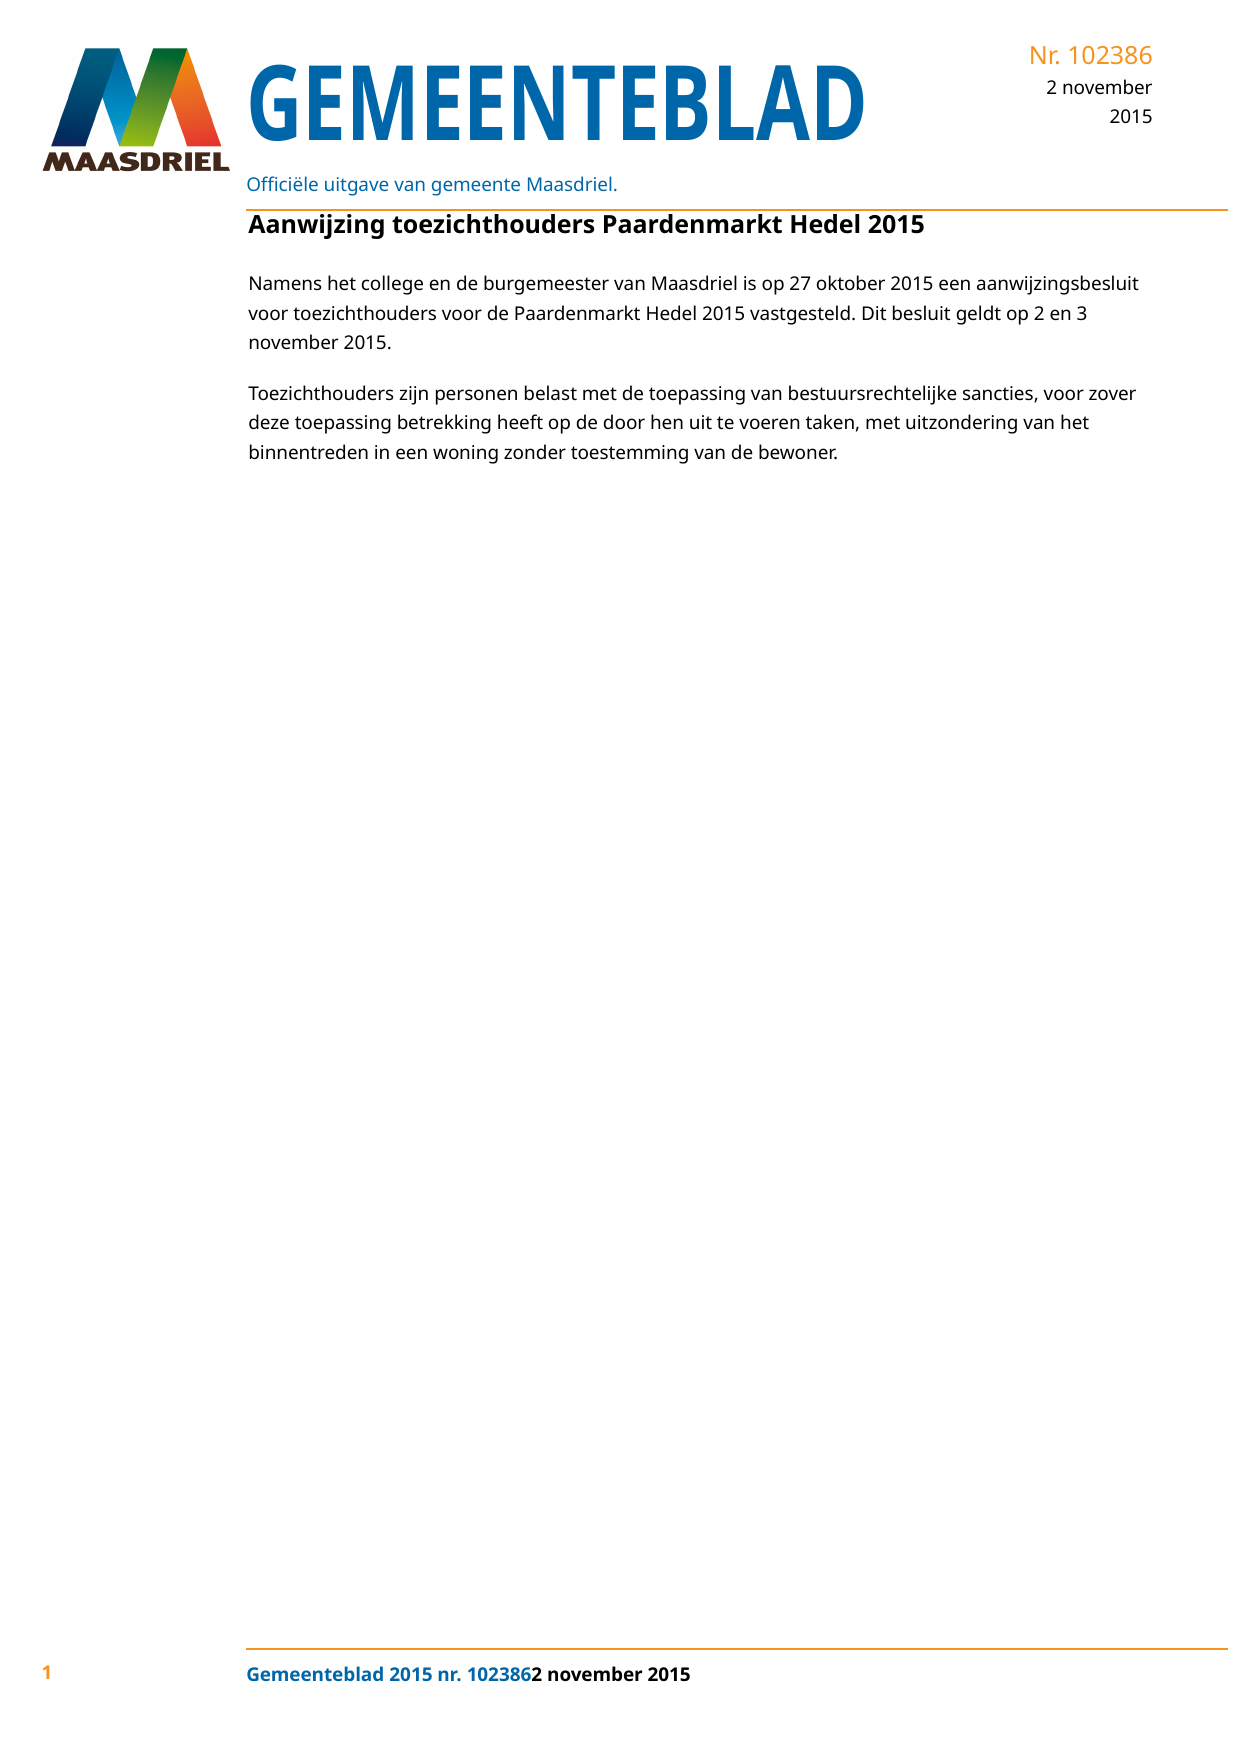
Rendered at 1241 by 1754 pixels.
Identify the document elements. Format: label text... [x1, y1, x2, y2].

text Namens het college en de burgemeester van Maasdriel is op 27 oktober 2015 een aanwijzingsbesluit voor toezichthouders voor de Paardenmarkt Hedel 2015 vastgesteld. Dit besluit geldt op 2 en 3 november 2015. [248, 270, 1152, 355]
text Toezichthouders zijn personen belast met de toepassing van bestuursrechtelijke sancties, voor zover deze toepassing betrekking heeft op de door hen uit te voeren taken, met uitzondering van het binnentreden in een woning zonder toestemming van de bewoner. [248, 380, 1152, 465]
text Aanwijzing toezichthouders Paardenmarkt Hedel 2015 [248, 211, 1152, 241]
picture [41, 47, 231, 172]
